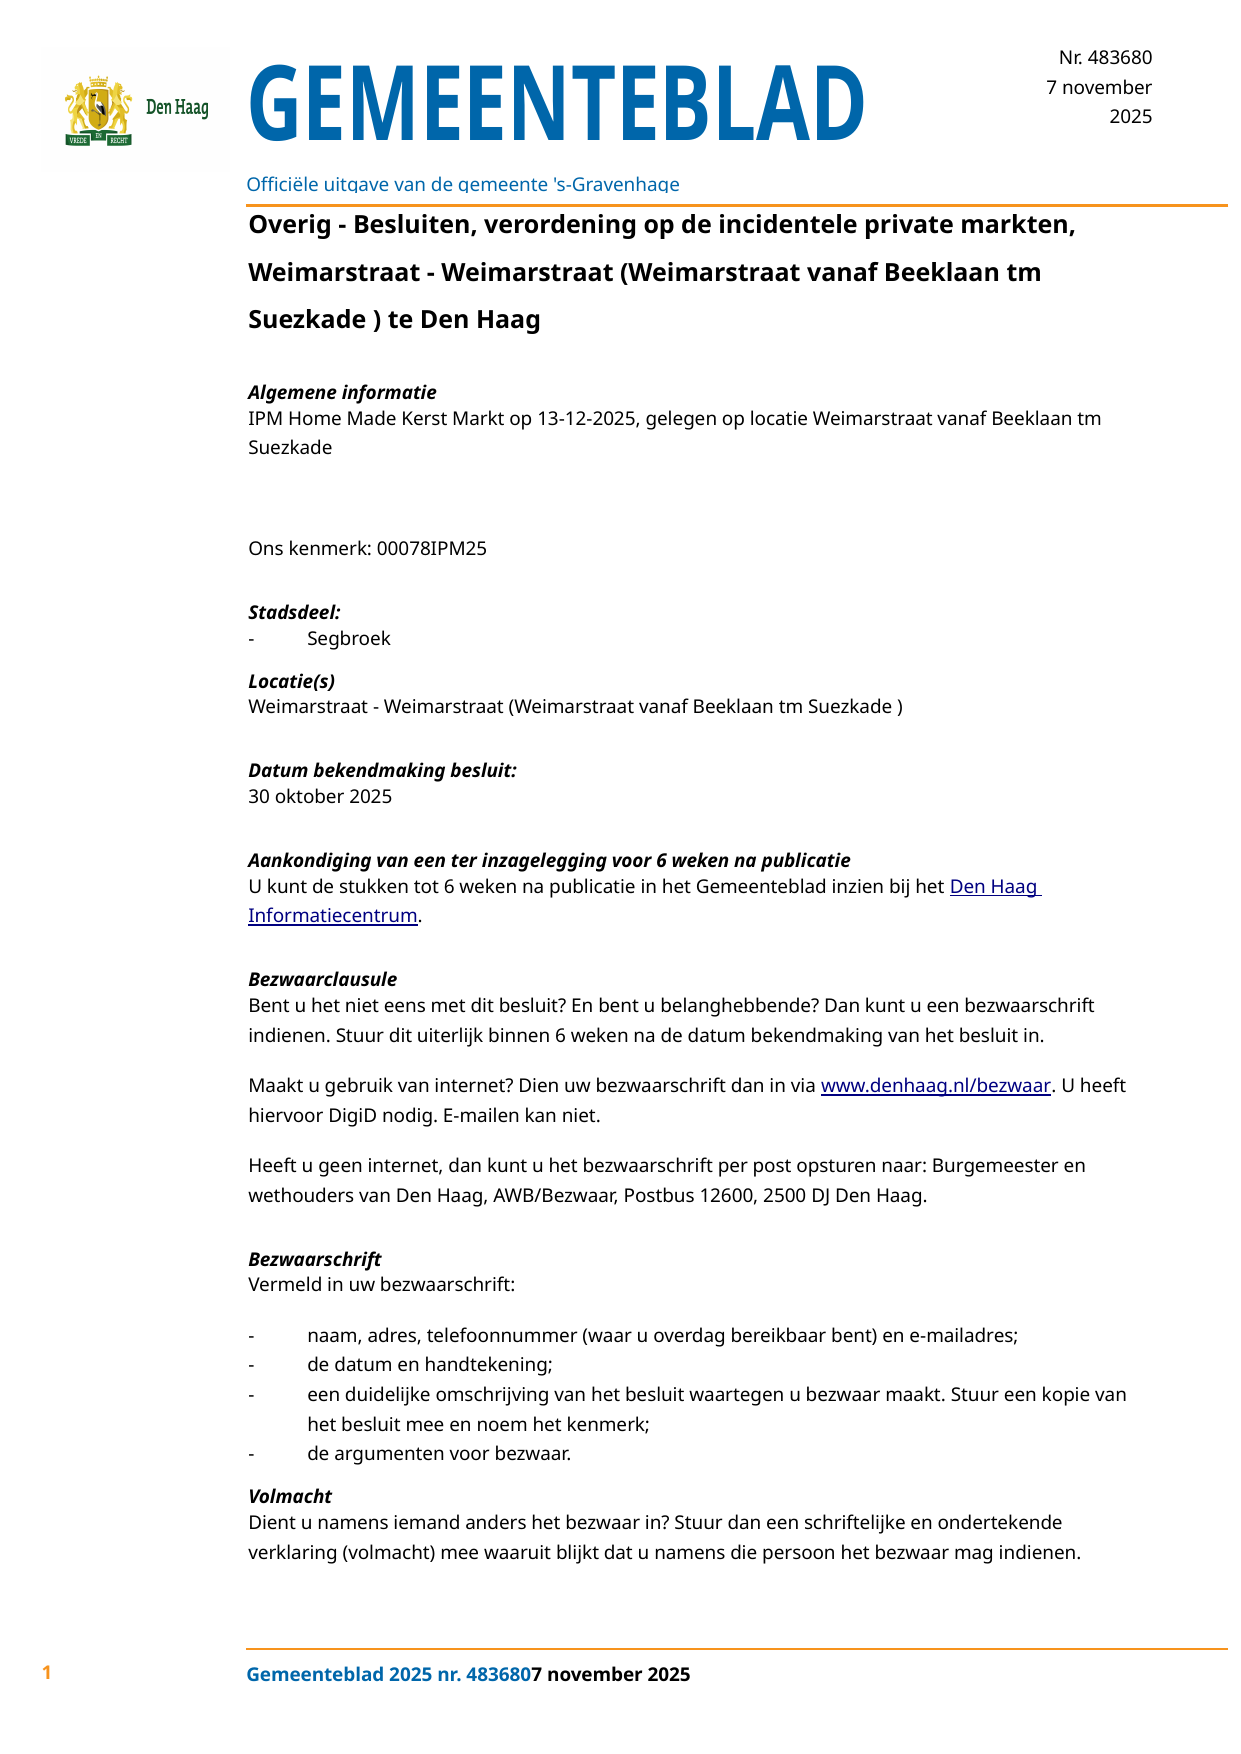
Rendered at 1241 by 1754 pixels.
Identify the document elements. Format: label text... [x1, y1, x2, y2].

text Vermeld in uw bezwaarschrift: [248, 1272, 1152, 1297]
text Stadsdeel: [248, 599, 1152, 625]
text U kunt de stukken tot 6 weken na publicatie in het Gemeenteblad inzien bij het Den Haag Informatiecentrum. [248, 873, 1152, 928]
list Segbroek [248, 625, 1152, 651]
text Ons kenmerk: 00078IPM25 [248, 535, 1152, 561]
text Algemene informatie [248, 379, 1152, 405]
picture [41, 47, 231, 172]
text IPM Home Made Kerst Markt op 13-12-2025, gelegen op locatie Weimarstraat vanaf Beeklaan tm Suezkade [248, 405, 1152, 460]
text Bezwaarclausule [248, 967, 1152, 992]
text 30 oktober 2025 [248, 783, 1152, 809]
text Overig - Besluiten, verordening op de incidentele private markten, Weimarstraat - Weimarstraat (Weimarstraat vanaf Beeklaan tm Suezkade ) te Den Haag [248, 207, 1152, 336]
text Locatie(s) [248, 668, 1152, 694]
list de datum en handtekening; [248, 1352, 1152, 1377]
list naam, adres, telefoonnummer (waar u overdag bereikbaar bent) en e-mailadres; [248, 1322, 1152, 1348]
text Volmacht [248, 1483, 1152, 1509]
text Bent u het niet eens met dit besluit? En bent u belanghebbende? Dan kunt u een bezwaarschrift indienen. Stuur dit uiterlijk binnen 6 weken na de datum bekendmaking van het besluit in. [248, 992, 1152, 1048]
text Datum bekendmaking besluit: [248, 758, 1152, 783]
text Heeft u geen internet, dan kunt u het bezwaarschrift per post opsturen naar: Burgemeester en wethouders van Den Haag, AWB/Bezwaar, Postbus 12600, 2500 DJ Den Haag. [248, 1152, 1152, 1208]
list een duidelijke omschrijving van het besluit waartegen u bezwaar maakt. Stuur een kopie van het besluit mee en noem het kenmerk; [248, 1381, 1152, 1437]
text Bezwaarschrift [248, 1246, 1152, 1272]
list de argumenten voor bezwaar. [248, 1440, 1152, 1466]
text Maakt u gebruik van internet? Dien uw bezwaarschrift dan in via www.denhaag.nl/bezwaar. U heeft hiervoor DigiD nodig. E-mailen kan niet. [248, 1072, 1152, 1128]
text Aankondiging van een ter inzagelegging voor 6 weken na publicatie [248, 847, 1152, 873]
text Dient u namens iemand anders het bezwaar in? Stuur dan een schriftelijke en ondertekende verklaring (volmacht) mee waaruit blijkt dat u namens die persoon het bezwaar mag indienen. [248, 1509, 1152, 1564]
text Weimarstraat - Weimarstraat (Weimarstraat vanaf Beeklaan tm Suezkade ) [248, 694, 1152, 719]
